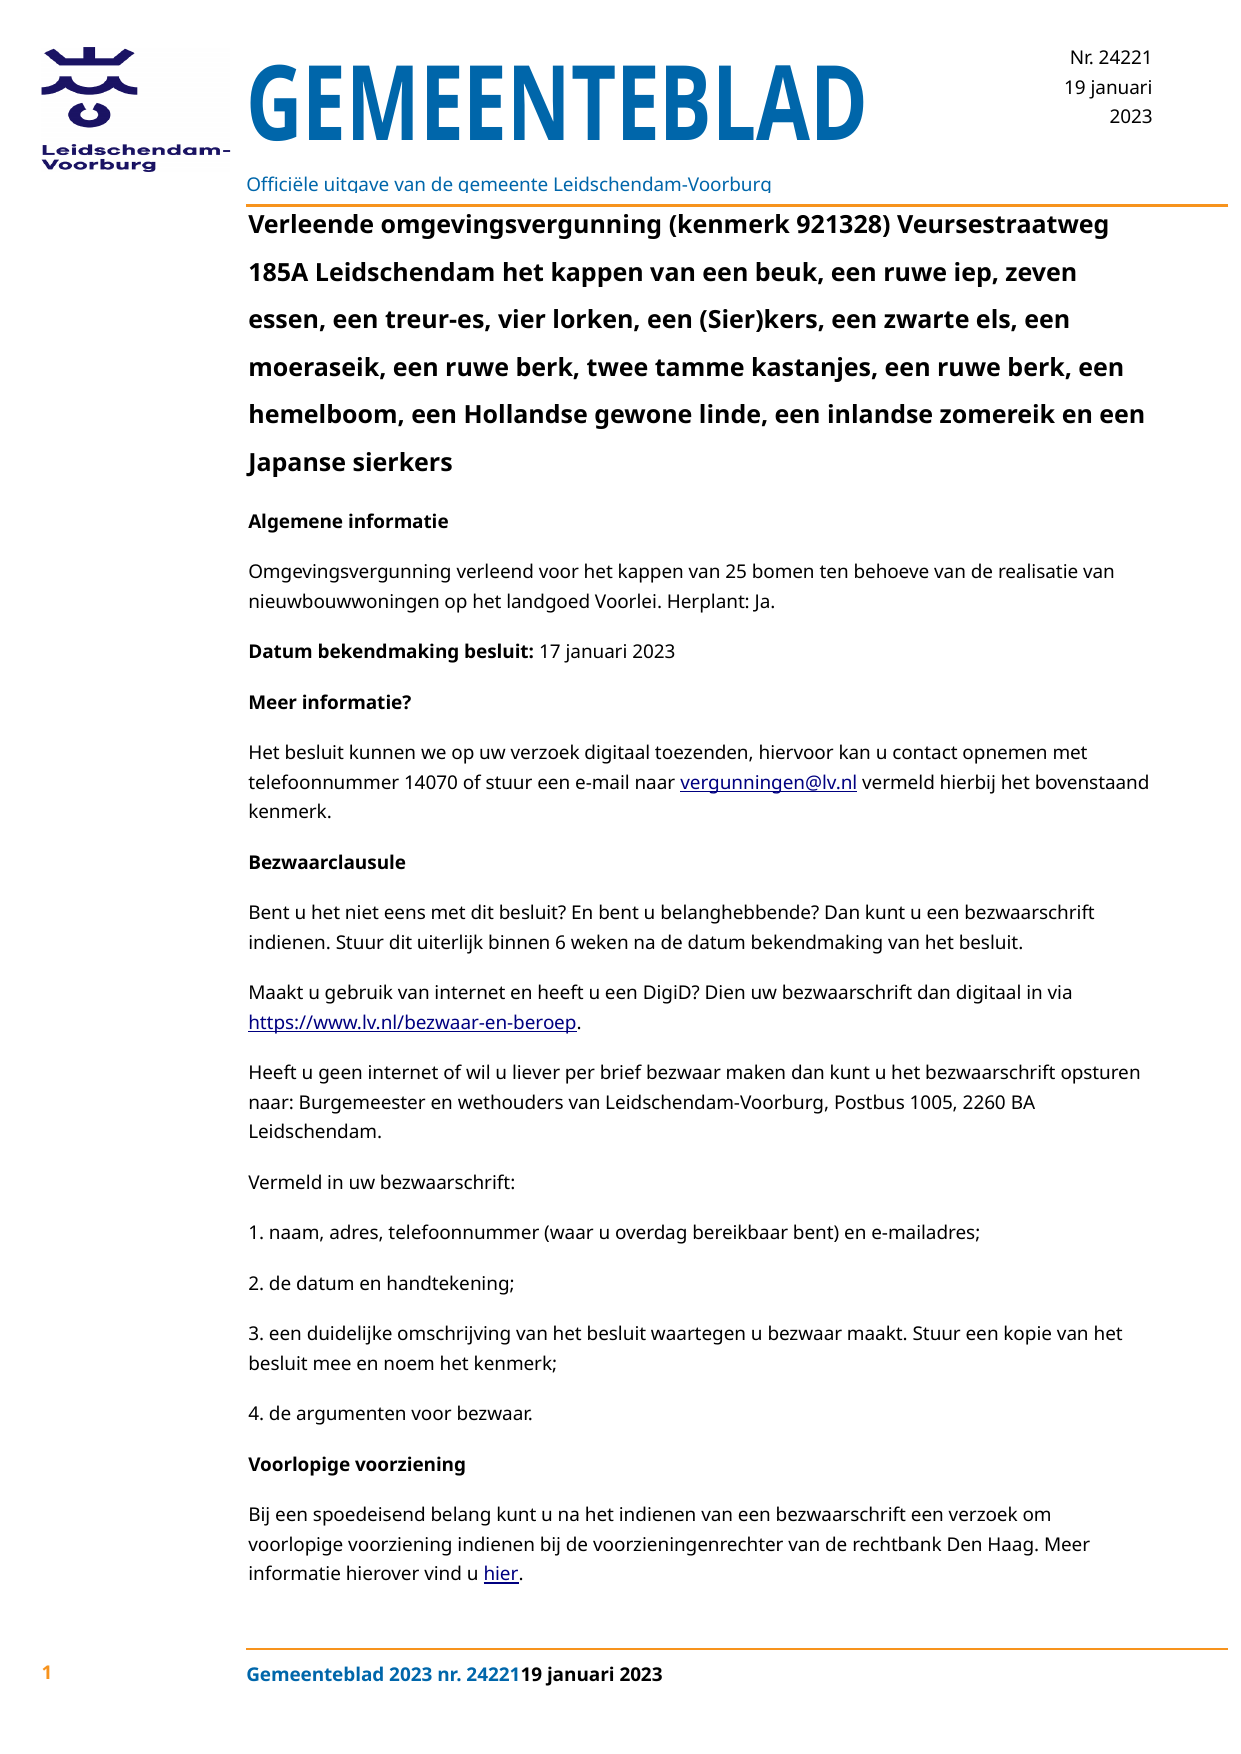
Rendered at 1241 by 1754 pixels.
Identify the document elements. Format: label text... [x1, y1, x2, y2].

text Voorlopige voorziening [248, 1451, 1152, 1477]
text Bezwaarclausule [248, 849, 1152, 875]
text Algemene informatie [248, 508, 1152, 534]
text Maakt u gebruik van internet en heeft u een DigiD? Dien uw bezwaarschrift dan digitaal in via https://www.lv.nl/bezwaar-en-beroep. [248, 979, 1152, 1035]
text Bent u het niet eens met dit besluit? En bent u belanghebbende? Dan kunt u een bezwaarschrift indienen. Stuur dit uiterlijk binnen 6 weken na de datum bekendmaking van het besluit. [248, 899, 1152, 955]
text Meer informatie? [248, 689, 1152, 715]
text Vermeld in uw bezwaarschrift: [248, 1169, 1152, 1195]
text Omgevingsvergunning verleend voor het kappen van 25 bomen ten behoeve van de realisatie van nieuwbouwwoningen op het landgoed Voorlei. Herplant: Ja. [248, 559, 1152, 614]
text 4. de argumenten voor bezwaar. [248, 1400, 1152, 1426]
text 1. naam, adres, telefoonnummer (waar u overdag bereikbaar bent) en e-mailadres; [248, 1219, 1152, 1245]
text Bij een spoedeisend belang kunt u na het indienen van een bezwaarschrift een verzoek om voorlopige voorziening indienen bij de voorzieningenrechter van de rechtbank Den Haag. Meer informatie hierover vind u hier. [248, 1501, 1152, 1586]
text 3. een duidelijke omschrijving van het besluit waartegen u bezwaar maakt. Stuur een kopie van het besluit mee en noem het kenmerk; [248, 1320, 1152, 1376]
text Heeft u geen internet of wil u liever per brief bezwaar maken dan kunt u het bezwaarschrift opsturen naar: Burgemeester en wethouders van Leidschendam-Voorburg, Postbus 1005, 2260 BA Leidschendam. [248, 1059, 1152, 1144]
text Het besluit kunnen we op uw verzoek digitaal toezenden, hiervoor kan u contact opnemen met telefoonnummer 14070 of stuur een e-mail naar vergunningen@lv.nl vermeld hierbij het bovenstaand kenmerk. [248, 739, 1152, 824]
text Verleende omgevingsvergunning (kenmerk 921328) Veursestraatweg 185A Leidschendam het kappen van een beuk, een ruwe iep, zeven essen, een treur-es, vier lorken, een (Sier)kers, een zwarte els, een moeraseik, een ruwe berk, twee tamme kastanjes, een ruwe berk, een hemelboom, een Hollandse gewone linde, een inlandse zomereik en een Japanse sierkers [248, 207, 1152, 479]
text 2. de datum en handtekening; [248, 1270, 1152, 1296]
text Datum bekendmaking besluit: 17 januari 2023 [248, 639, 1152, 664]
picture [41, 47, 231, 172]
